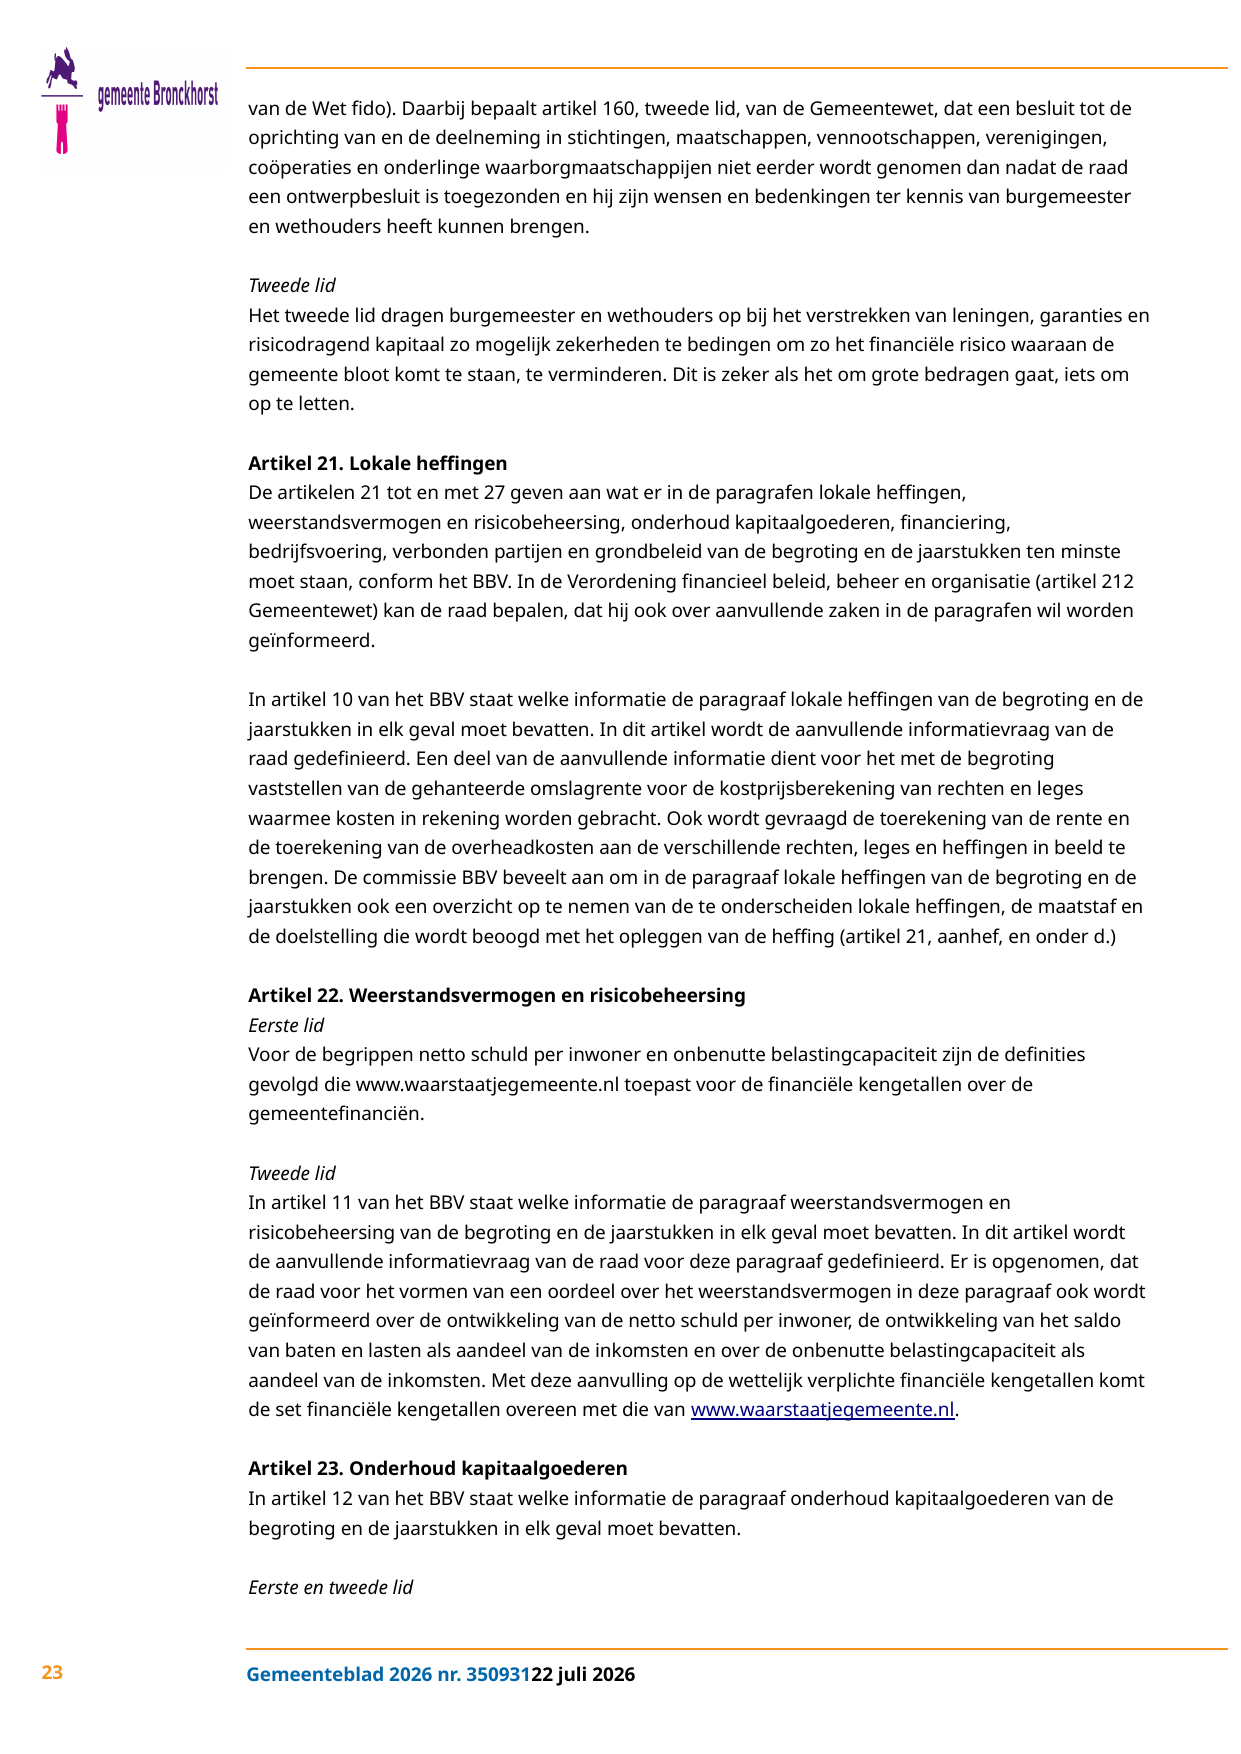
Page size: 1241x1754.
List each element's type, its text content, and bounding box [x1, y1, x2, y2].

text Eerste en tweede lid [248, 1574, 1152, 1600]
text In artikel 12 van het BBV staat welke informatie de paragraaf onderhoud kapitaalgoederen van de begroting en de jaarstukken in elk geval moet bevatten. [248, 1485, 1152, 1541]
text van de Wet fido). Daarbij bepaalt artikel 160, tweede lid, van de Gemeentewet, dat een besluit tot de oprichting van en de deelneming in stichtingen, maatschappen, vennootschappen, verenigingen, coöperaties en onderlinge waarborgmaatschappijen niet eerder wordt genomen dan nadat de raad een ontwerpbesluit is toegezonden en hij zijn wensen en bedenkingen ter kennis van burgemeester en wethouders heeft kunnen brengen. [248, 95, 1152, 239]
text Eerste lid [248, 1012, 1152, 1038]
text De artikelen 21 tot en met 27 geven aan wat er in de paragrafen lokale heffingen, weerstandsvermogen en risicobeheersing, onderhoud kapitaalgoederen, financiering, bedrijfsvoering, verbonden partijen en grondbeleid van de begroting en de jaarstukken ten minste moet staan, conform het BBV. In de Verordening financieel beleid, beheer en organisatie (artikel 212 Gemeentewet) kan de raad bepalen, dat hij ook over aanvullende zaken in de paragrafen wil worden geïnformeerd. [248, 479, 1152, 653]
picture [41, 47, 231, 172]
text Tweede lid [248, 1160, 1152, 1186]
text Artikel 23. Onderhoud kapitaalgoederen [248, 1456, 1152, 1481]
text Het tweede lid dragen burgemeester en wethouders op bij het verstrekken van leningen, garanties en risicodragend kapitaal zo mogelijk zekerheden te bedingen om zo het financiële risico waaraan de gemeente bloot komt te staan, te verminderen. Dit is zeker als het om grote bedragen gaat, iets om op te letten. [248, 302, 1152, 416]
text Artikel 21. Lokale heffingen [248, 450, 1152, 476]
text Tweede lid [248, 272, 1152, 298]
text Artikel 22. Weerstandsvermogen en risicobeheersing [248, 982, 1152, 1008]
text Voor de begrippen netto schuld per inwoner en onbenutte belastingcapaciteit zijn de definities gevolgd die www.waarstaatjegemeente.nl toepast voor de financiële kengetallen over de gemeentefinanciën. [248, 1041, 1152, 1126]
text In artikel 10 van het BBV staat welke informatie de paragraaf lokale heffingen van de begroting en de jaarstukken in elk geval moet bevatten. In dit artikel wordt de aanvullende informatievraag van de raad gedefinieerd. Een deel van de aanvullende informatie dient voor het met de begroting vaststellen van de gehanteerde omslagrente voor de kostprijsberekening van rechten en leges waarmee kosten in rekening worden gebracht. Ook wordt gevraagd de toerekening van de rente en de toerekening van de overheadkosten aan de verschillende rechten, leges en heffingen in beeld te brengen. De commissie BBV beveelt aan om in de paragraaf lokale heffingen van de begroting en de jaarstukken ook een overzicht op te nemen van de te onderscheiden lokale heffingen, de maatstaf en de doelstelling die wordt beoogd met het opleggen van de heffing (artikel 21, aanhef, en onder d.) [248, 686, 1152, 949]
text In artikel 11 van het BBV staat welke informatie de paragraaf weerstandsvermogen en risicobeheersing van de begroting en de jaarstukken in elk geval moet bevatten. In dit artikel wordt de aanvullende informatievraag van de raad voor deze paragraaf gedefinieerd. Er is opgenomen, dat de raad voor het vormen van een oordeel over het weerstandsvermogen in deze paragraaf ook wordt geïnformeerd over de ontwikkeling van de netto schuld per inwoner, de ontwikkeling van het saldo van baten en lasten als aandeel van de inkomsten en over de onbenutte belastingcapaciteit als aandeel van de inkomsten. Met deze aanvulling op de wettelijk verplichte financiële kengetallen komt de set financiële kengetallen overeen met die van www.waarstaatjegemeente.nl. [248, 1189, 1152, 1422]
